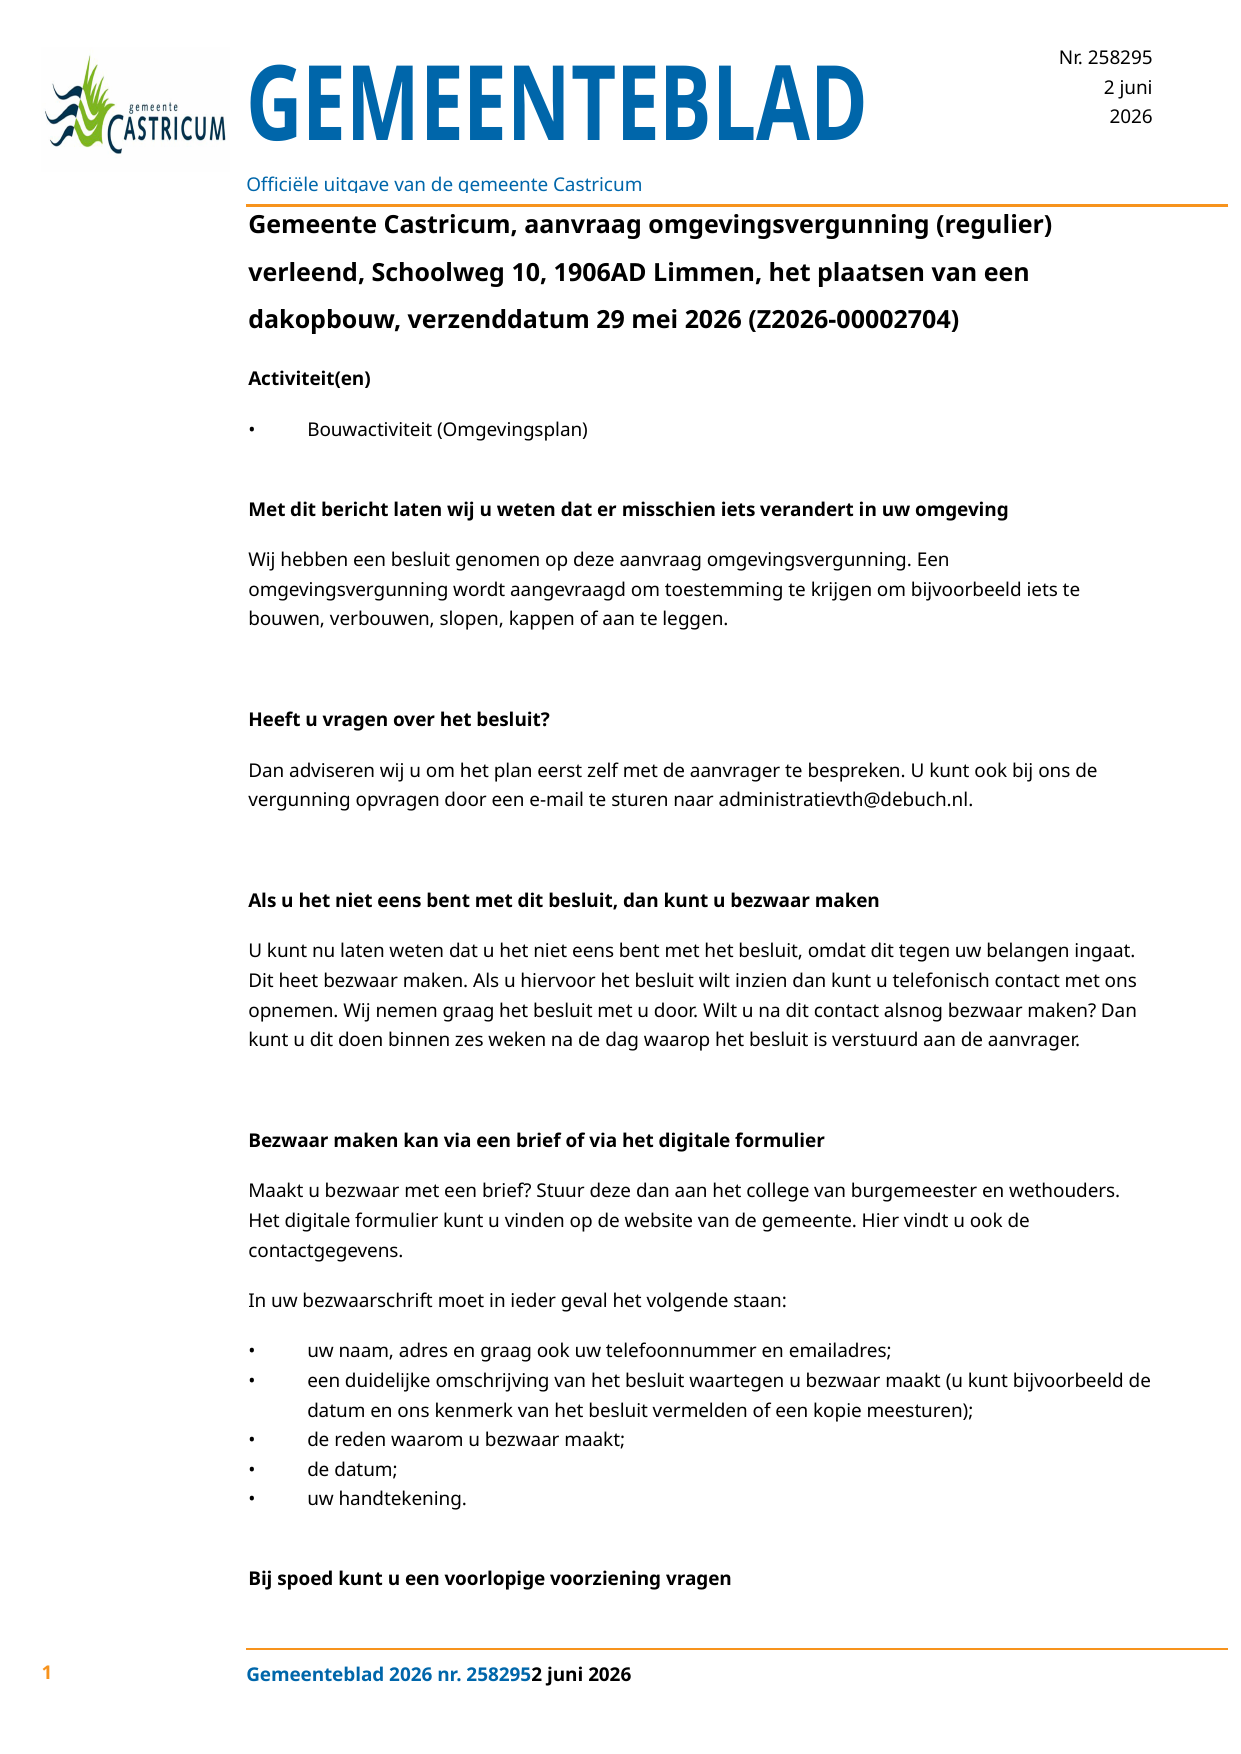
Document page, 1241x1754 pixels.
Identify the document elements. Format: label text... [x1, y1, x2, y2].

text Gemeente Castricum, aanvraag omgevingsvergunning (regulier) verleend, Schoolweg 10, 1906AD Limmen, het plaatsen van een dakopbouw, verzenddatum 29 mei 2026 (Z2026-00002704) [248, 207, 1152, 336]
text Activiteit(en) [248, 366, 1152, 391]
text Bezwaar maken kan via een brief of via het digitale formulier [248, 1127, 1152, 1153]
picture [41, 47, 231, 172]
text Met dit bericht laten wij u weten dat er misschien iets verandert in uw omgeving [248, 496, 1152, 522]
text Dan adviseren wij u om het plan eerst zelf met de aanvrager te bespreken. U kunt ook bij ons de vergunning opvragen door een e-mail te sturen naar administratievth@debuch.nl. [248, 757, 1152, 812]
list een duidelijke omschrijving van het besluit waartegen u bezwaar maakt (u kunt bijvoorbeeld de datum en ons kenmerk van het besluit vermelden of een kopie meesturen); [248, 1367, 1152, 1422]
text Heeft u vragen over het besluit? [248, 706, 1152, 732]
list de reden waarom u bezwaar maakt; [248, 1426, 1152, 1452]
list Bouwactiviteit (Omgevingsplan) [248, 416, 1152, 442]
list uw naam, adres en graag ook uw telefoonnummer en emailadres; [248, 1338, 1152, 1363]
text Wij hebben een besluit genomen op deze aanvraag omgevingsvergunning. Een omgevingsvergunning wordt aangevraagd om toestemming te krijgen om bijvoorbeeld iets te bouwen, verbouwen, slopen, kappen of aan te leggen. [248, 546, 1152, 631]
text U kunt nu laten weten dat u het niet eens bent met het besluit, omdat dit tegen uw belangen ingaat. Dit heet bezwaar maken. Als u hiervoor het besluit wilt inzien dan kunt u telefonisch contact met ons opnemen. Wij nemen graag het besluit met u door. Wilt u na dit contact alsnog bezwaar maken? Dan kunt u dit doen binnen zes weken na de dag waarop het besluit is verstuurd aan de aanvrager. [248, 938, 1152, 1052]
list de datum; [248, 1456, 1152, 1482]
list uw handtekening. [248, 1486, 1152, 1511]
text Als u het niet eens bent met dit besluit, dan kunt u bezwaar maken [248, 887, 1152, 913]
text Bij spoed kunt u een voorlopige voorziening vragen [248, 1566, 1152, 1591]
text In uw bezwaarschrift moet in ieder geval het volgende staan: [248, 1287, 1152, 1313]
text Maakt u bezwaar met een brief? Stuur deze dan aan het college van burgemeester en wethouders. Het digitale formulier kunt u vinden op de website van de gemeente. Hier vindt u ook de contactgegevens. [248, 1178, 1152, 1262]
